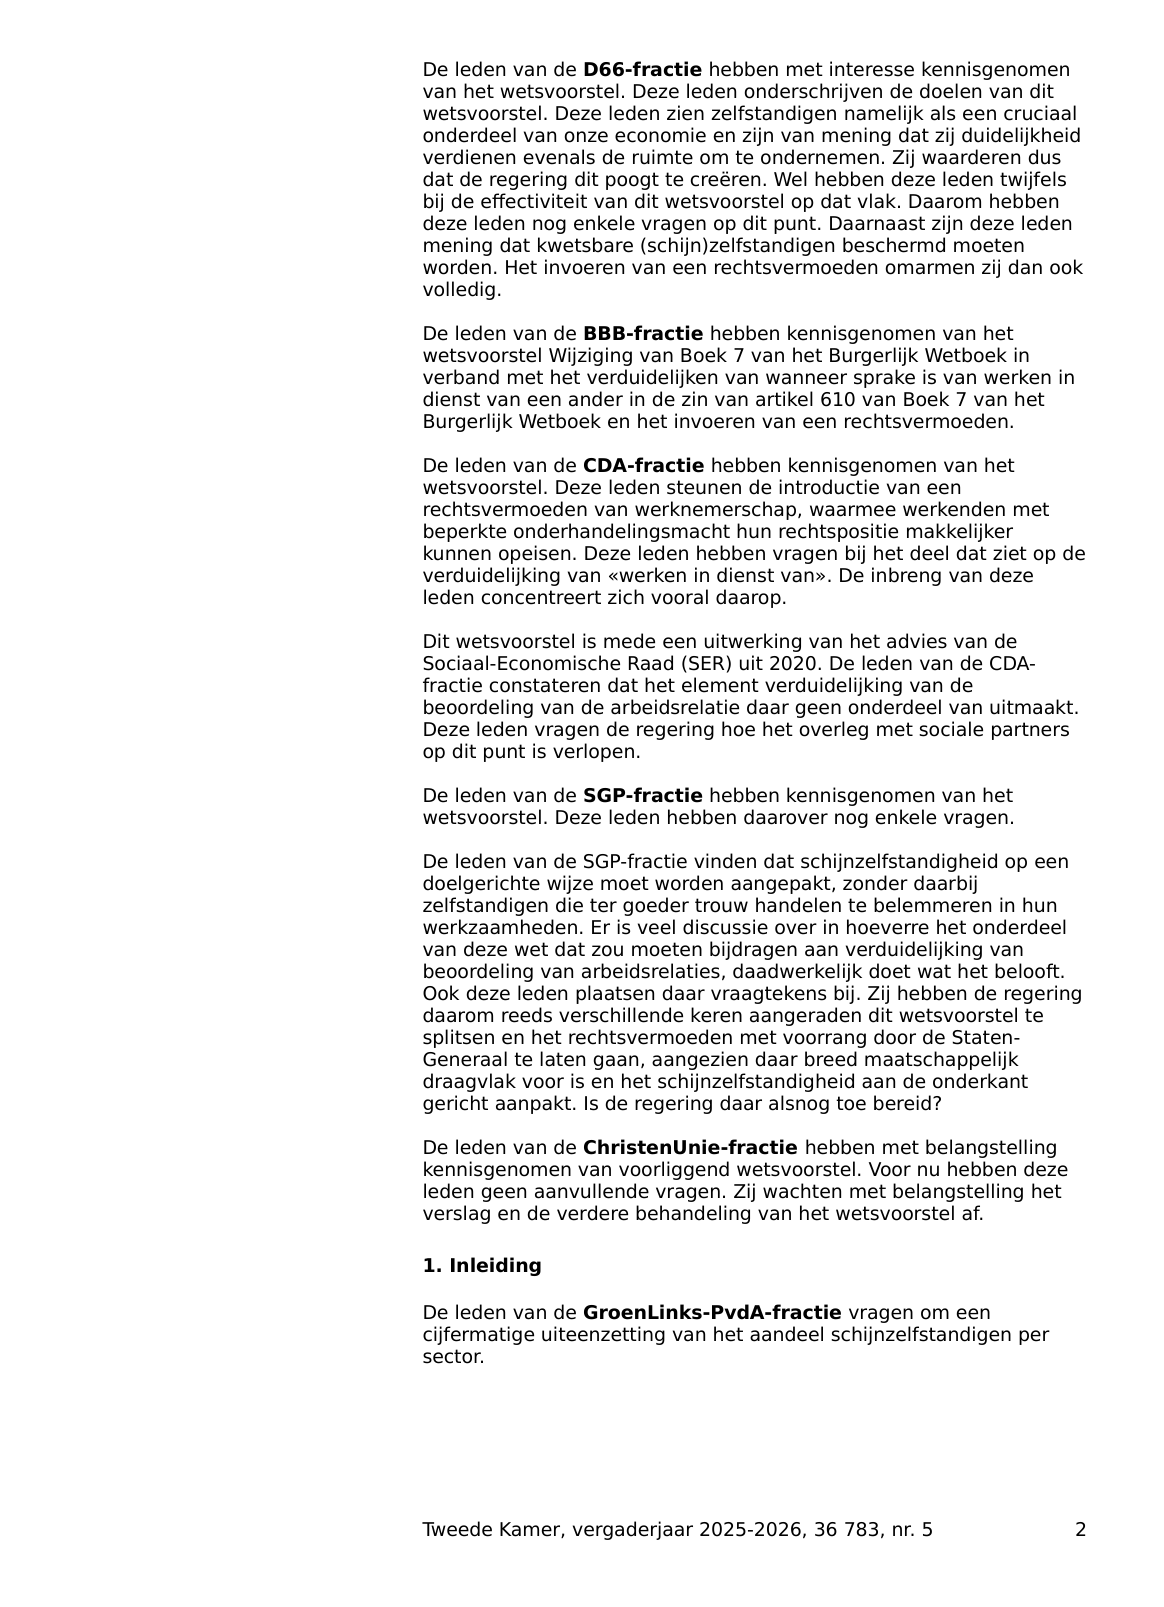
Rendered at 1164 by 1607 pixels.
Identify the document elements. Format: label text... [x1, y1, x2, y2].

text De leden van de GroenLinks-PvdA-fractie vragen om een cijfermatige uiteenzetting van het aandeel schijnzelfstandigen per sector. [422, 1302, 1087, 1368]
text De leden van de BBB-fractie hebben kennisgenomen van het wetsvoorstel Wijziging van Boek 7 van het Burgerlijk Wetboek in verband met het verduidelijken van wanneer sprake is van werken in dienst van een ander in de zin van artikel 610 van Boek 7 van het Burgerlijk Wetboek en het invoeren van een rechtsvermoeden. [422, 323, 1087, 433]
text De leden van de D66-fractie hebben met interesse kennisgenomen van het wetsvoorstel. Deze leden onderschrijven de doelen van dit wetsvoorstel. Deze leden zien zelfstandigen namelijk als een cruciaal onderdeel van onze economie en zijn van mening dat zij duidelijkheid verdienen evenals de ruimte om te ondernemen. Zij waarderen dus dat de regering dit poogt te creëren. Wel hebben deze leden twijfels bij de effectiviteit van dit wetsvoorstel op dat vlak. Daarom hebben deze leden nog enkele vragen op dit punt. Daarnaast zijn deze leden mening dat kwetsbare (schijn)zelfstandigen beschermd moeten worden. Het invoeren van een rechtsvermoeden omarmen zij dan ook volledig. [422, 59, 1087, 301]
text Dit wetsvoorstel is mede een uitwerking van het advies van de Sociaal-Economische Raad (SER) uit 2020. De leden van de CDA-fractie constateren dat het element verduidelijking van de beoordeling van de arbeidsrelatie daar geen onderdeel van uitmaakt. Deze leden vragen de regering hoe het overleg met sociale partners op dit punt is verlopen. [422, 631, 1087, 763]
subtitle 1. Inleiding [422, 1255, 1087, 1277]
text De leden van de ChristenUnie-fractie hebben met belangstelling kennisgenomen van voorliggend wetsvoorstel. Voor nu hebben deze leden geen aanvullende vragen. Zij wachten met belangstelling het verslag en de verdere behandeling van het wetsvoorstel af. [422, 1137, 1087, 1225]
text De leden van de SGP-fractie vinden dat schijnzelfstandigheid op een doelgerichte wijze moet worden aangepakt, zonder daarbij zelfstandigen die ter goeder trouw handelen te belemmeren in hun werkzaamheden. Er is veel discussie over in hoeverre het onderdeel van deze wet dat zou moeten bijdragen aan verduidelijking van beoordeling van arbeidsrelaties, daadwerkelijk doet wat het belooft. Ook deze leden plaatsen daar vraagtekens bij. Zij hebben de regering daarom reeds verschillende keren aangeraden dit wetsvoorstel te splitsen en het rechtsvermoeden met voorrang door de Staten-Generaal te laten gaan, aangezien daar breed maatschappelijk draagvlak voor is en het schijnzelfstandigheid aan de onderkant gericht aanpakt. Is de regering daar alsnog toe bereid? [422, 851, 1087, 1115]
text De leden van de SGP-fractie hebben kennisgenomen van het wetsvoorstel. Deze leden hebben daarover nog enkele vragen. [422, 785, 1087, 829]
text De leden van de CDA-fractie hebben kennisgenomen van het wetsvoorstel. Deze leden steunen de introductie van een rechtsvermoeden van werknemerschap, waarmee werkenden met beperkte onderhandelingsmacht hun rechtspositie makkelijker kunnen opeisen. Deze leden hebben vragen bij het deel dat ziet op de verduidelijking van «werken in dienst van». De inbreng van deze leden concentreert zich vooral daarop. [422, 455, 1087, 609]
